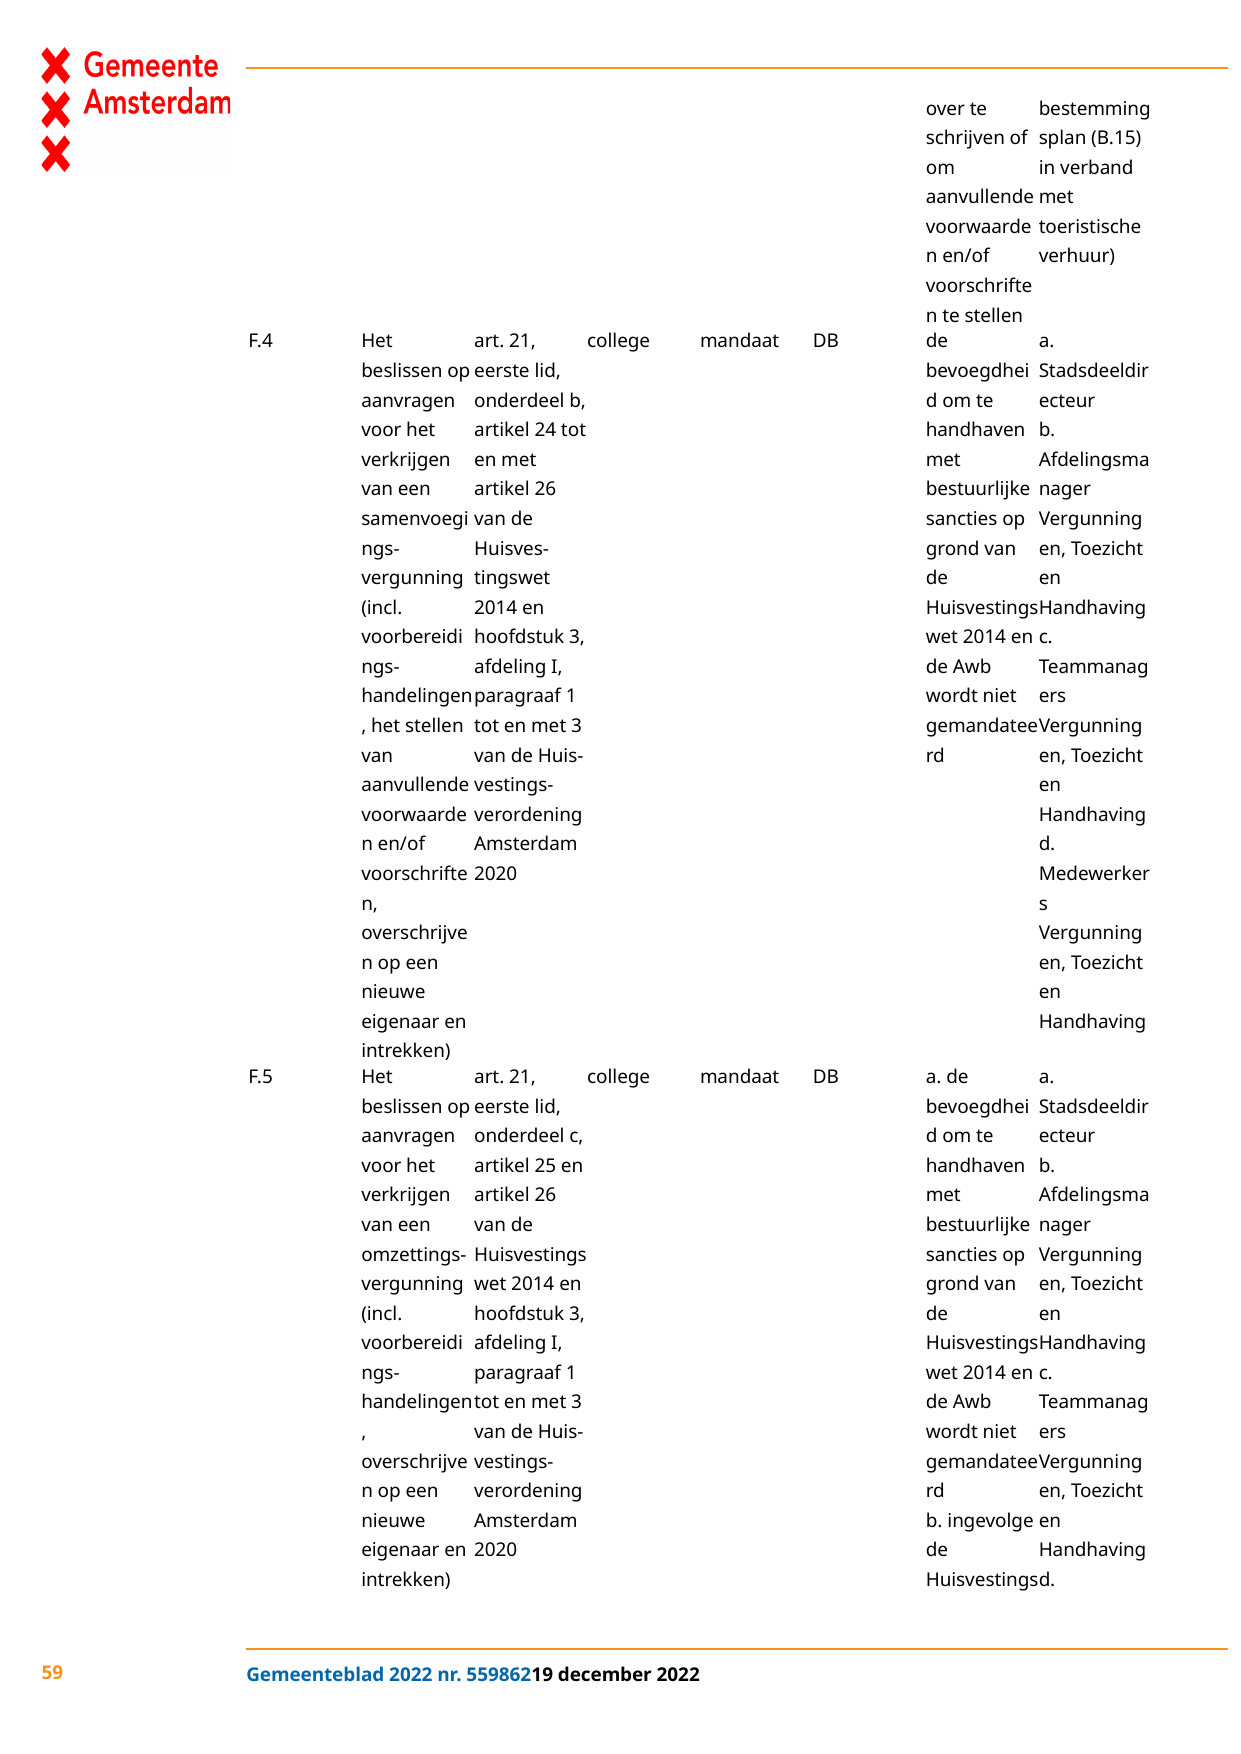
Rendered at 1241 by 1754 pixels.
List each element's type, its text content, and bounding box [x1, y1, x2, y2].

table_cell mandaat [700, 1063, 813, 1592]
table_cell de bevoegdheid om te handhaven met bestuurlijke sancties op grond van de Huisvestingswet 2014 en de Awb wordt niet gemandateerd [926, 328, 1038, 1063]
table_cell Het beslissen op aanvragen voor het verkrijgen van een omzettings-vergunning (incl. voorbereidings-handelingen, overschrijven op een nieuwe eigenaar en intrekken) [361, 1063, 474, 1592]
table_cell F.5 [248, 1063, 361, 1592]
table_cell college [587, 1063, 700, 1592]
table_cell [248, 95, 361, 328]
table_cell a. Stadsdeeldirecteur b. Afdelingsmanager Vergunningen, Toezicht en Handhaving c. Teammanagers Vergunningen, Toezicht en Handhaving d. Medewerkers Vergunningen, Toezicht en Handhaving [1039, 328, 1152, 1063]
table_cell [813, 95, 926, 328]
table_cell [587, 95, 700, 328]
table_cell bestemmingsplan (B.15) in verband met toeristische verhuur) [1039, 95, 1152, 328]
table_cell a. de bevoegdheid om te handhaven met bestuurlijke sancties op grond van de Huisvestingswet 2014 en de Awb wordt niet gemandateerd b. ingevolge de Huisvestings- [926, 1063, 1038, 1592]
table_cell mandaat [700, 328, 813, 1063]
table_cell Het beslissen op aanvragen voor het verkrijgen van een samenvoegings-vergunning (incl. voorbereidings-handelingen, het stellen van aanvullende voorwaarden en/of voorschriften, overschrijven op een nieuwe eigenaar en intrekken) [361, 328, 474, 1063]
table_cell DB [813, 328, 926, 1063]
table_cell a. Stadsdeeldirecteur b. Afdelingsmanager Vergunningen, Toezicht en Handhaving c. Teammanagers Vergunningen, Toezicht en Handhaving d. [1039, 1063, 1152, 1592]
table_cell art. 21, eerste lid, onderdeel b, artikel 24 tot en met artikel 26 van de Huisves-tingswet 2014 en hoofdstuk 3, afdeling I, paragraaf 1 tot en met 3 van de Huis-vestings-verordening Amsterdam 2020 [474, 328, 587, 1063]
table_cell [361, 95, 474, 328]
table_cell art. 21, eerste lid, onderdeel c, artikel 25 en artikel 26 van de Huisvestingswet 2014 en hoofdstuk 3, afdeling I, paragraaf 1 tot en met 3 van de Huis-vestings-verordening Amsterdam 2020 [474, 1063, 587, 1592]
table_cell college [587, 328, 700, 1063]
table_cell [474, 95, 587, 328]
table_cell F.4 [248, 328, 361, 1063]
table_cell DB [813, 1063, 926, 1592]
picture [41, 47, 231, 172]
table_cell [700, 95, 813, 328]
table_cell over te schrijven of om aanvullende voorwaarden en/of voorschriften te stellen [926, 95, 1038, 328]
